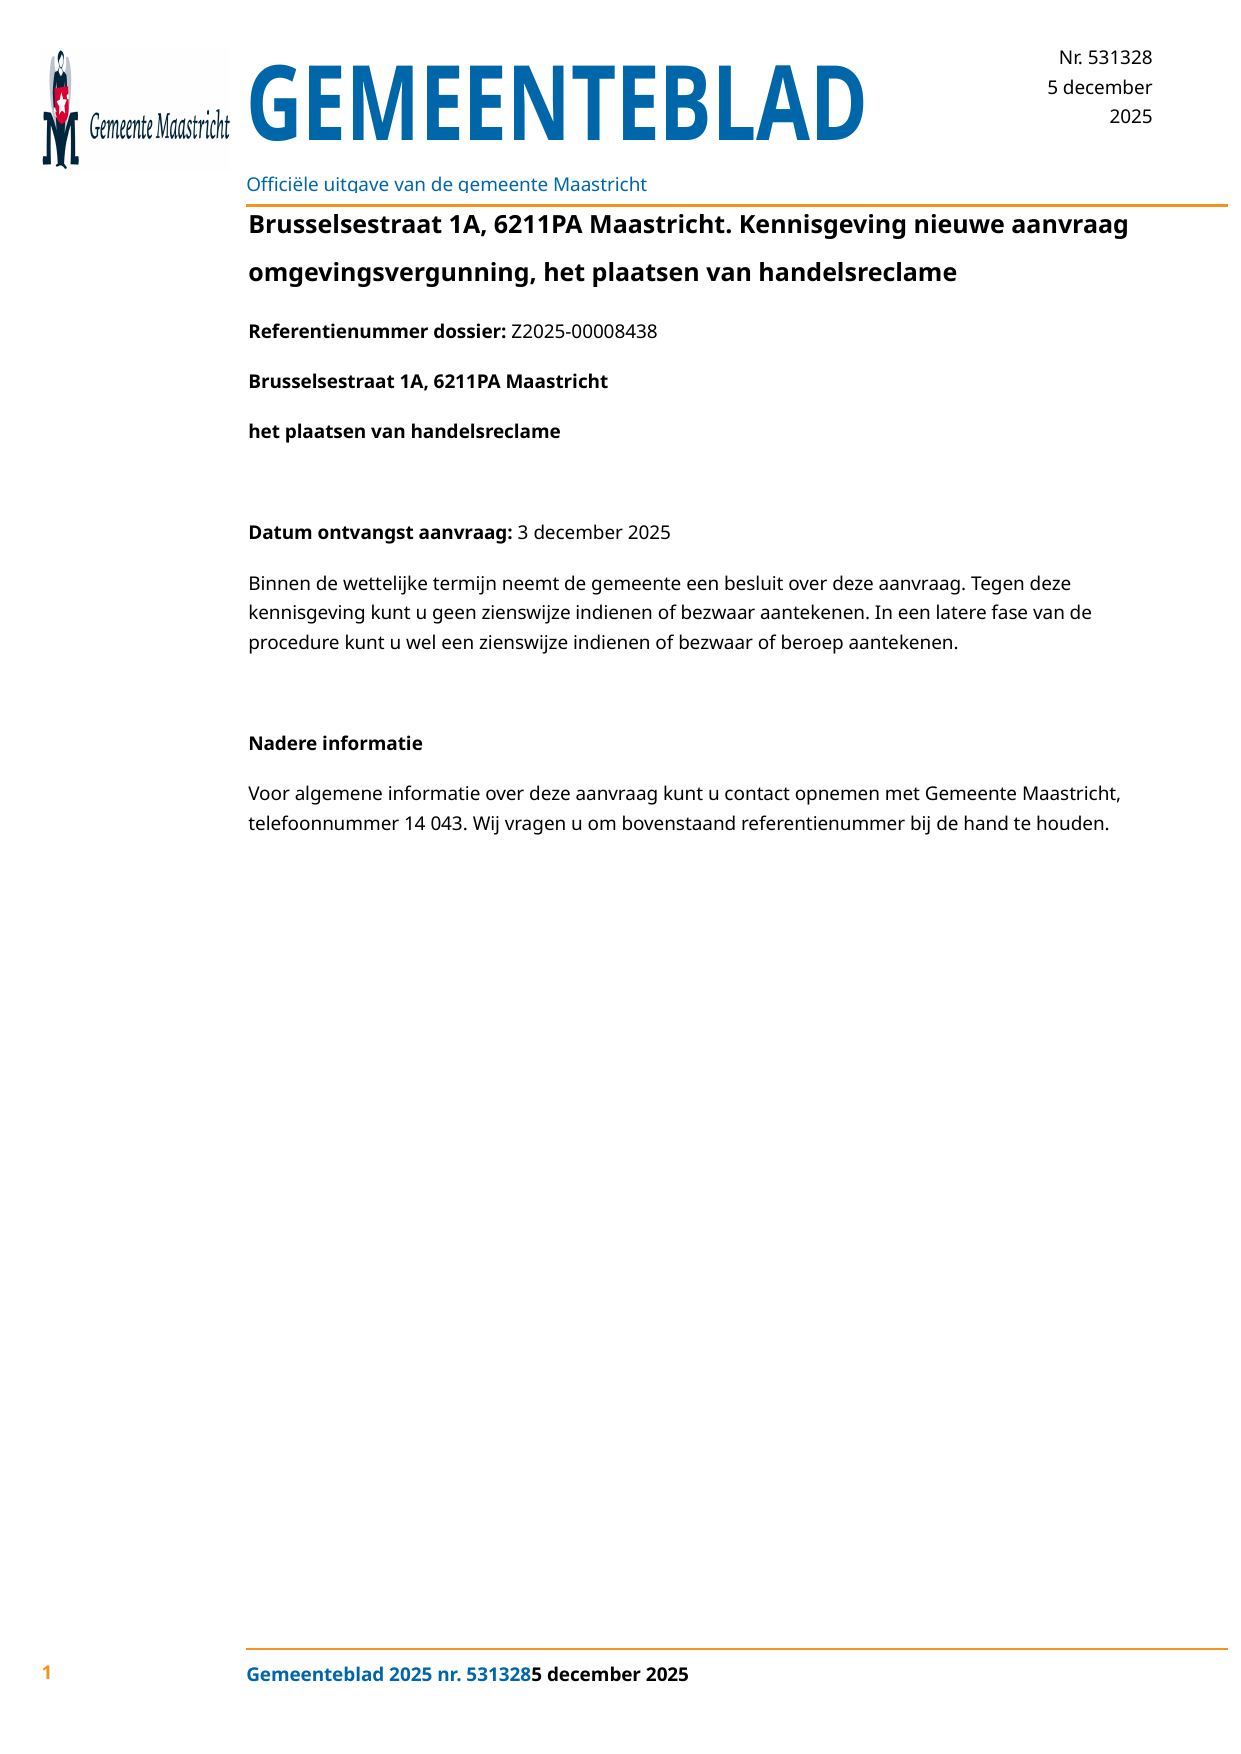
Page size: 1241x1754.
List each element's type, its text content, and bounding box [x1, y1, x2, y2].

text Referentienummer dossier: Z2025-00008438 [248, 318, 1152, 344]
text Datum ontvangst aanvraag: 3 december 2025 [248, 519, 1152, 545]
text Voor algemene informatie over deze aanvraag kunt u contact opnemen met Gemeente Maastricht, telefoonnummer 14 043. Wij vragen u om bovenstaand referentienummer bij de hand te houden. [248, 780, 1152, 836]
text Binnen de wettelijke termijn neemt de gemeente een besluit over deze aanvraag. Tegen deze kennisgeving kunt u geen zienswijze indienen of bezwaar aantekenen. In een latere fase van de procedure kunt u wel een zienswijze indienen of bezwaar of beroep aantekenen. [248, 570, 1152, 655]
text het plaatsen van handelsreclame [248, 419, 1152, 444]
text Nadere informatie [248, 730, 1152, 756]
text Brusselsestraat 1A, 6211PA Maastricht. Kennisgeving nieuwe aanvraag omgevingsvergunning, het plaatsen van handelsreclame [248, 207, 1152, 288]
picture [41, 47, 231, 172]
text Brusselsestraat 1A, 6211PA Maastricht [248, 368, 1152, 394]
